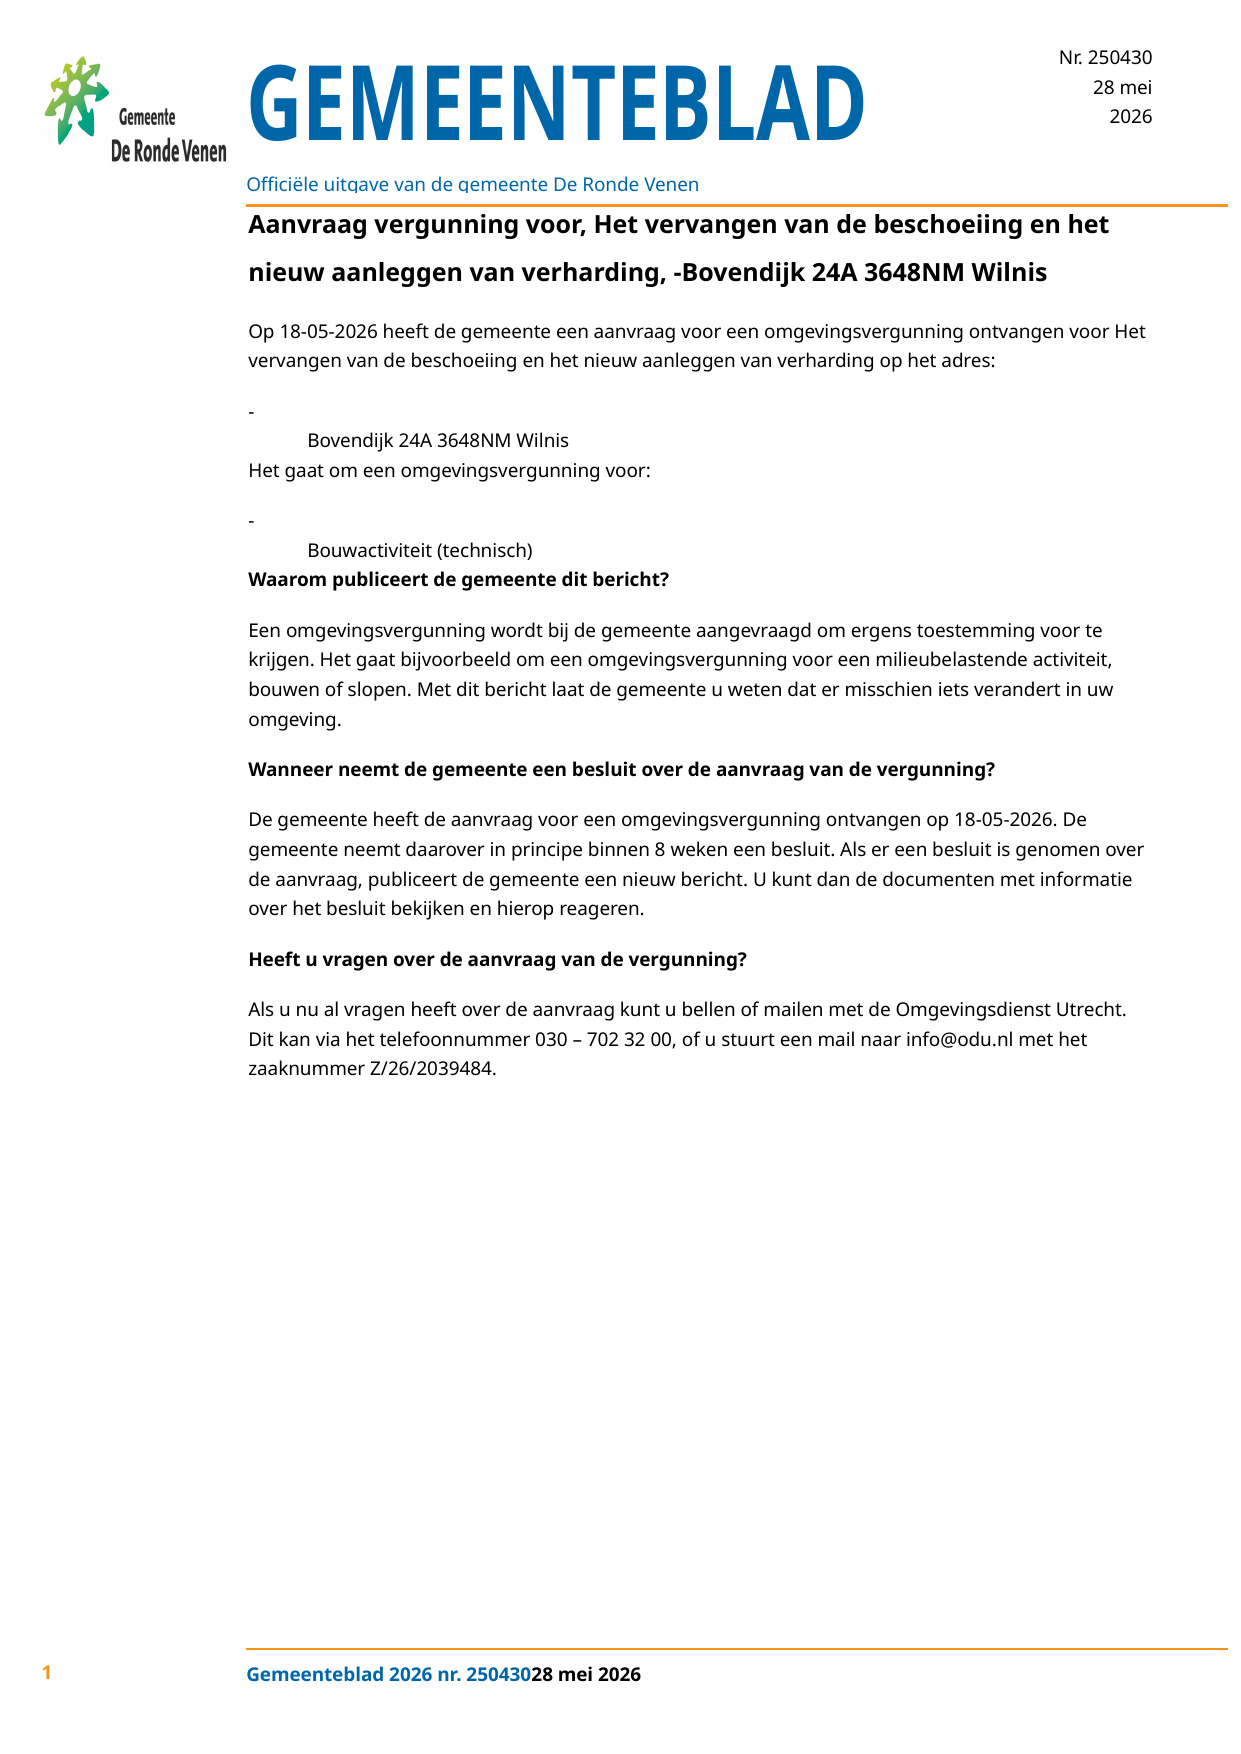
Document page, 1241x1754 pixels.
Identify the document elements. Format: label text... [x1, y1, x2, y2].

list Bovendijk 24A 3648NM Wilnis [248, 427, 1152, 453]
text Wanneer neemt de gemeente een besluit over de aanvraag van de vergunning? [248, 756, 1152, 782]
text Aanvraag vergunning voor, Het vervangen van de beschoeiing en het nieuw aanleggen van verharding, -Bovendijk 24A 3648NM Wilnis [248, 207, 1152, 288]
picture [41, 47, 231, 172]
text Op 18-05-2026 heeft de gemeente een aanvraag voor een omgevingsvergunning ontvangen voor Het vervangen van de beschoeiing en het nieuw aanleggen van verharding op het adres: [248, 318, 1152, 373]
text Een omgevingsvergunning wordt bij de gemeente aangevraagd om ergens toestemming voor te krijgen. Het gaat bijvoorbeeld om een omgevingsvergunning voor een milieubelastende activiteit, bouwen of slopen. Met dit bericht laat de gemeente u weten dat er misschien iets verandert in uw omgeving. [248, 617, 1152, 732]
text Als u nu al vragen heeft over de aanvraag kunt u bellen of mailen met de Omgevingsdienst Utrecht. Dit kan via het telefoonnummer 030 – 702 32 00, of u stuurt een mail naar info@odu.nl met het zaaknummer Z/26/2039484. [248, 996, 1152, 1081]
list Bouwactiviteit (technisch) [248, 537, 1152, 563]
text Waarom publiceert de gemeente dit bericht? [248, 567, 1152, 592]
text Het gaat om een omgevingsvergunning voor: [248, 457, 1152, 483]
text Heeft u vragen over de aanvraag van de vergunning? [248, 946, 1152, 972]
text De gemeente heeft de aanvraag voor een omgevingsvergunning ontvangen op 18-05-2026. De gemeente neemt daarover in principe binnen 8 weken een besluit. Als er een besluit is genomen over de aanvraag, publiceert de gemeente een nieuw bericht. U kunt dan de documenten met informatie over het besluit bekijken en hierop reageren. [248, 807, 1152, 921]
